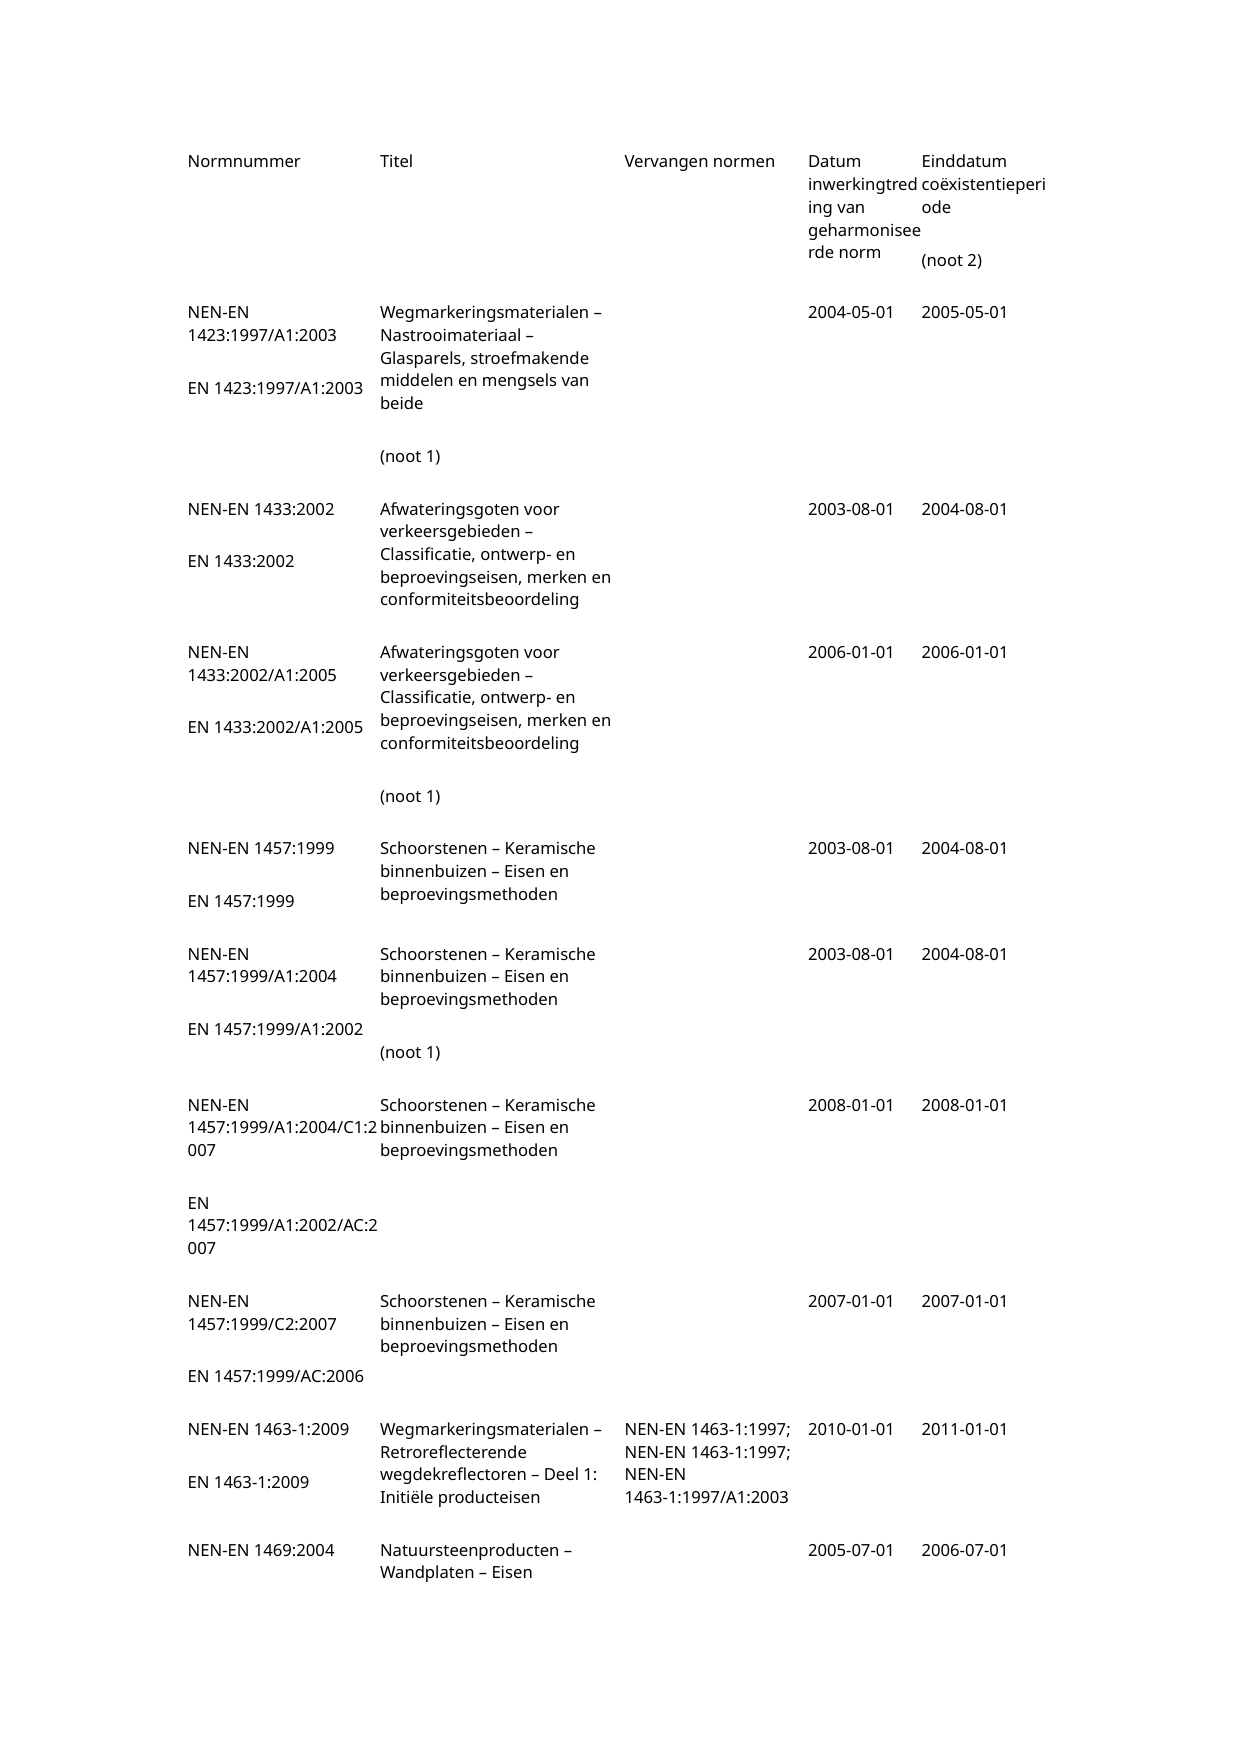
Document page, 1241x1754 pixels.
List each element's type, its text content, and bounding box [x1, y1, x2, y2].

table_cell NEN-EN 1457:1999 EN 1457:1999 [188, 837, 380, 942]
table_cell 2004-08-01 [921, 942, 1053, 1093]
table_cell 2006-01-01 [808, 641, 921, 837]
table_cell Schoorstenen – Keramische binnenbuizen – Eisen en beproevingsmethoden (noot 1) [380, 942, 624, 1093]
table_cell 2005-05-01 [921, 301, 1053, 497]
table_cell [624, 641, 808, 837]
table_header Datum inwerkingtreding van geharmoniseerde norm [808, 150, 921, 301]
table_header Normnummer [188, 150, 380, 301]
table_cell 2011-01-01 [921, 1418, 1053, 1538]
table_cell 2004-05-01 [808, 301, 921, 497]
table_cell 2004-08-01 [921, 837, 1053, 942]
table_cell NEN-EN 1433:2002 EN 1433:2002 [188, 497, 380, 641]
table_cell 2003-08-01 [808, 497, 921, 641]
table_header Vervangen normen [624, 150, 808, 301]
table_cell 2003-08-01 [808, 942, 921, 1093]
table_cell Wegmarkeringsmaterialen – Retroreflecterende wegdekreflectoren – Deel 1: Initiële producteisen [380, 1418, 624, 1538]
table_cell Schoorstenen – Keramische binnenbuizen – Eisen en beproevingsmethoden [380, 1289, 624, 1417]
table_cell 2008-01-01 [921, 1093, 1053, 1289]
table_cell [624, 497, 808, 641]
table_cell NEN-EN 1423:1997/A1:2003 EN 1423:1997/A1:2003 [188, 301, 380, 497]
table_cell 2007-01-01 [808, 1289, 921, 1417]
table_cell Schoorstenen – Keramische binnenbuizen – Eisen en beproevingsmethoden [380, 837, 624, 942]
table_cell NEN-EN 1463-1:2009 EN 1463-1:2009 [188, 1418, 380, 1538]
table_header Einddatum coëxistentieperiode (noot 2) [921, 150, 1053, 301]
table_cell NEN-EN 1463-1:1997; NEN-EN 1463-1:1997; NEN-EN 1463-1:1997/A1:2003 [624, 1418, 808, 1538]
table_cell [624, 1289, 808, 1417]
table_cell [624, 1093, 808, 1289]
table_cell Natuursteenproducten – Wandplaten – Eisen [380, 1538, 624, 1597]
table_cell 2004-08-01 [921, 497, 1053, 641]
table_cell 2003-08-01 [808, 837, 921, 942]
table_cell Wegmarkeringsmaterialen – Nastrooimateriaal – Glasparels, stroefmakende middelen en mengsels van beide (noot 1) [380, 301, 624, 497]
table_cell [624, 301, 808, 497]
table_cell [624, 837, 808, 942]
table_cell 2008-01-01 [808, 1093, 921, 1289]
table_cell [624, 942, 808, 1093]
table_cell NEN-EN 1469:2004 [188, 1538, 380, 1597]
table_cell 2007-01-01 [921, 1289, 1053, 1417]
table_cell [624, 1538, 808, 1597]
table_cell NEN-EN 1433:2002/A1:2005 EN 1433:2002/A1:2005 [188, 641, 380, 837]
table_cell Afwateringsgoten voor verkeersgebieden – Classificatie, ontwerp- en beproevingseisen, merken en conformiteitsbeoordeling [380, 497, 624, 641]
table_cell Afwateringsgoten voor verkeersgebieden – Classificatie, ontwerp- en beproevingseisen, merken en conformiteitsbeoordeling (noot 1) [380, 641, 624, 837]
table_cell 2006-01-01 [921, 641, 1053, 837]
table_cell 2010-01-01 [808, 1418, 921, 1538]
table_cell NEN-EN 1457:1999/A1:2004/C1:2007 EN 1457:1999/A1:2002/AC:2007 [188, 1093, 380, 1289]
table_cell 2006-07-01 [921, 1538, 1053, 1597]
table_header Titel [380, 150, 624, 301]
table_cell NEN-EN 1457:1999/C2:2007 EN 1457:1999/AC:2006 [188, 1289, 380, 1417]
table_cell Schoorstenen – Keramische binnenbuizen – Eisen en beproevingsmethoden [380, 1093, 624, 1289]
table_cell NEN-EN 1457:1999/A1:2004 EN 1457:1999/A1:2002 [188, 942, 380, 1093]
table_cell 2005-07-01 [808, 1538, 921, 1597]
